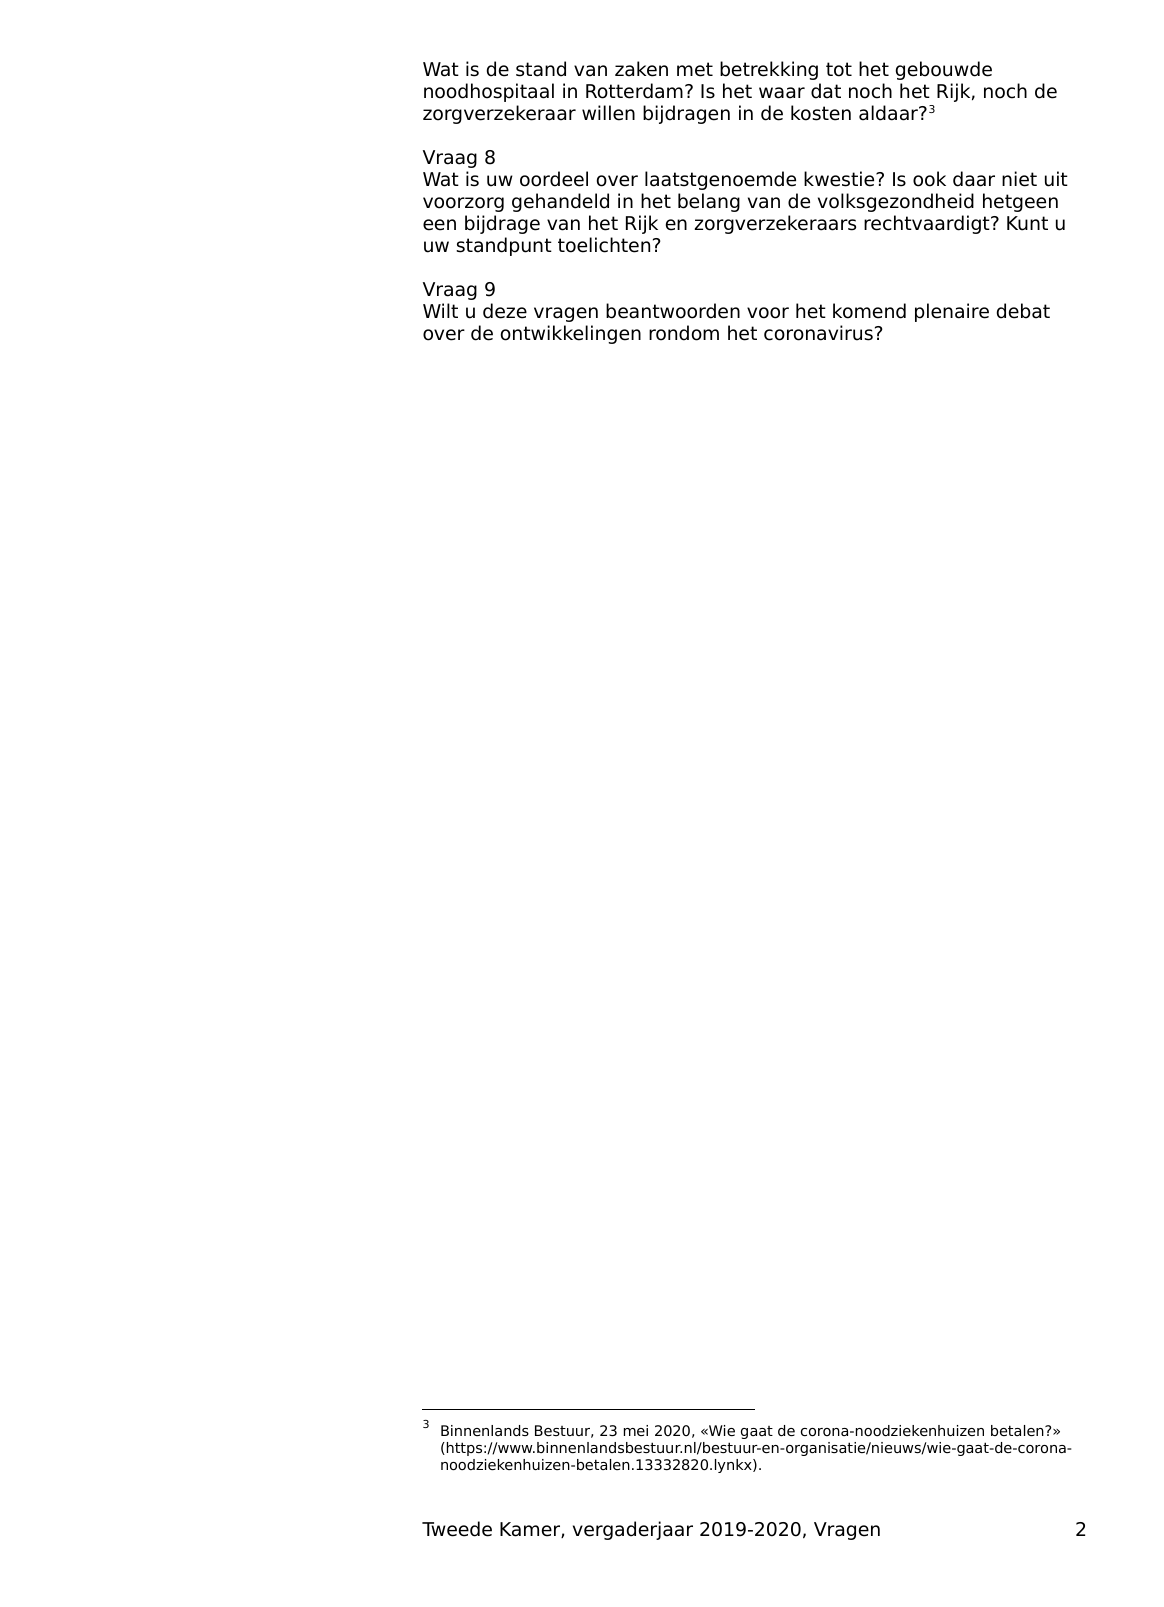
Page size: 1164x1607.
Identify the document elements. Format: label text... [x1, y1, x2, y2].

text Wilt u deze vragen beantwoorden voor het komend plenaire debat over de ontwikkelingen rondom het coronavirus? [422, 301, 1087, 345]
text Wat is de stand van zaken met betrekking tot het gebouwde noodhospitaal in Rotterdam? Is het waar dat noch het Rijk, noch de zorgverzekeraar willen bijdragen in de kosten aldaar? [422, 59, 1087, 125]
text Binnenlands Bestuur, 23 mei 2020, «Wie gaat de corona-noodziekenhuizen betalen?» (https://www.binnenlandsbestuur.nl/bestuur-en-organisatie/nieuws/wie-gaat-de-corona-noodziekenhuizen-betalen.13332820.lynkx). [422, 1418, 1087, 1474]
text Vraag 9 [422, 279, 1087, 301]
text Wat is uw oordeel over laatstgenoemde kwestie? Is ook daar niet uit voorzorg gehandeld in het belang van de volksgezondheid hetgeen een bijdrage van het Rijk en zorgverzekeraars rechtvaardigt? Kunt u uw standpunt toelichten? [422, 169, 1087, 257]
text Vraag 8 [422, 147, 1087, 169]
